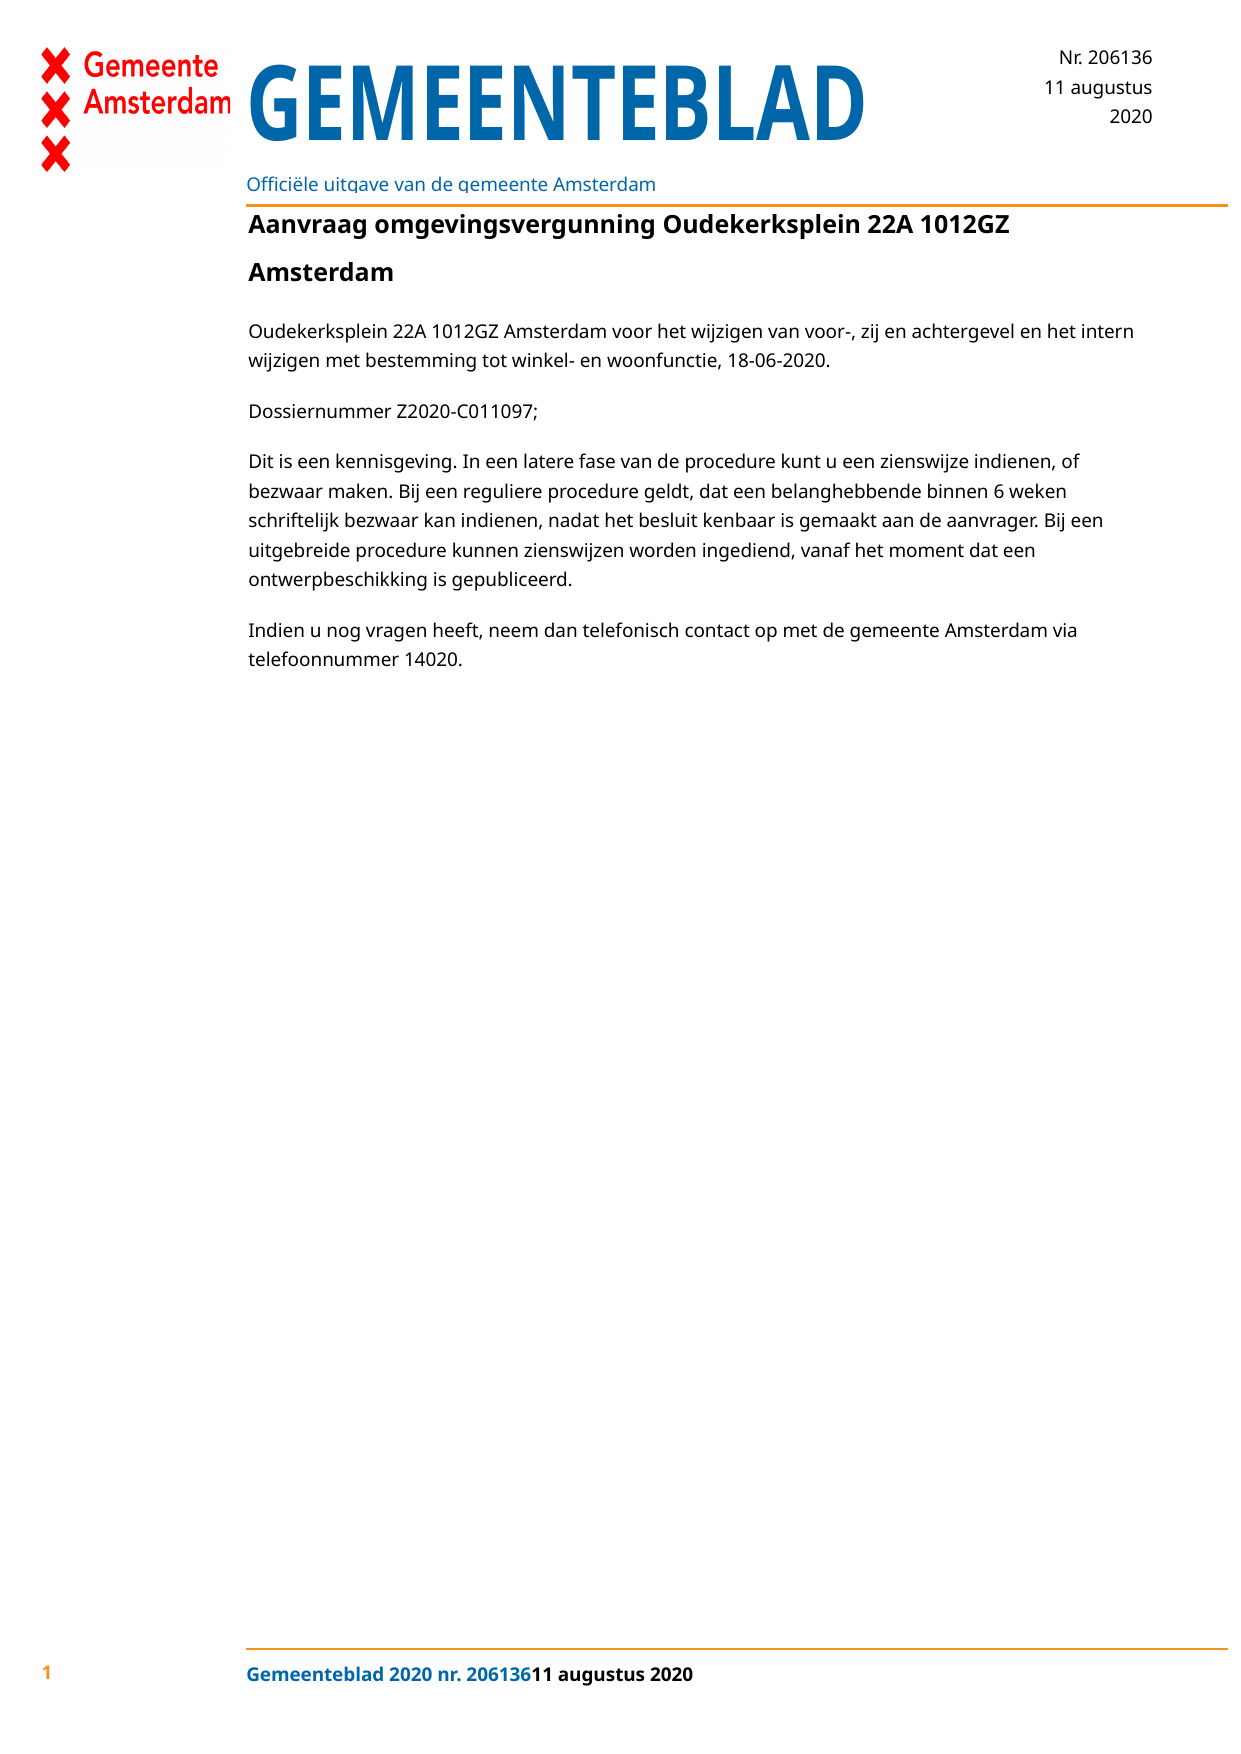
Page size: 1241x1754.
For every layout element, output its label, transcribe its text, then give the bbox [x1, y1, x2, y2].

text Oudekerksplein 22A 1012GZ Amsterdam voor het wijzigen van voor-, zij en achtergevel en het intern wijzigen met bestemming tot winkel- en woonfunctie, 18-06-2020. [248, 318, 1152, 373]
text Aanvraag omgevingsvergunning Oudekerksplein 22A 1012GZ Amsterdam [248, 207, 1152, 288]
text Dossiernummer Z2020-C011097; [248, 398, 1152, 424]
text Dit is een kennisgeving. In een latere fase van de procedure kunt u een zienswijze indienen, of bezwaar maken. Bij een reguliere procedure geldt, dat een belanghebbende binnen 6 weken schriftelijk bezwaar kan indienen, nadat het besluit kenbaar is gemaakt aan de aanvrager. Bij een uitgebreide procedure kunnen zienswijzen worden ingediend, vanaf het moment dat een ontwerpbeschikking is gepubliceerd. [248, 448, 1152, 592]
picture [41, 47, 231, 172]
text Indien u nog vragen heeft, neem dan telefonisch contact op met de gemeente Amsterdam via telefoonnummer 14020. [248, 617, 1152, 672]
